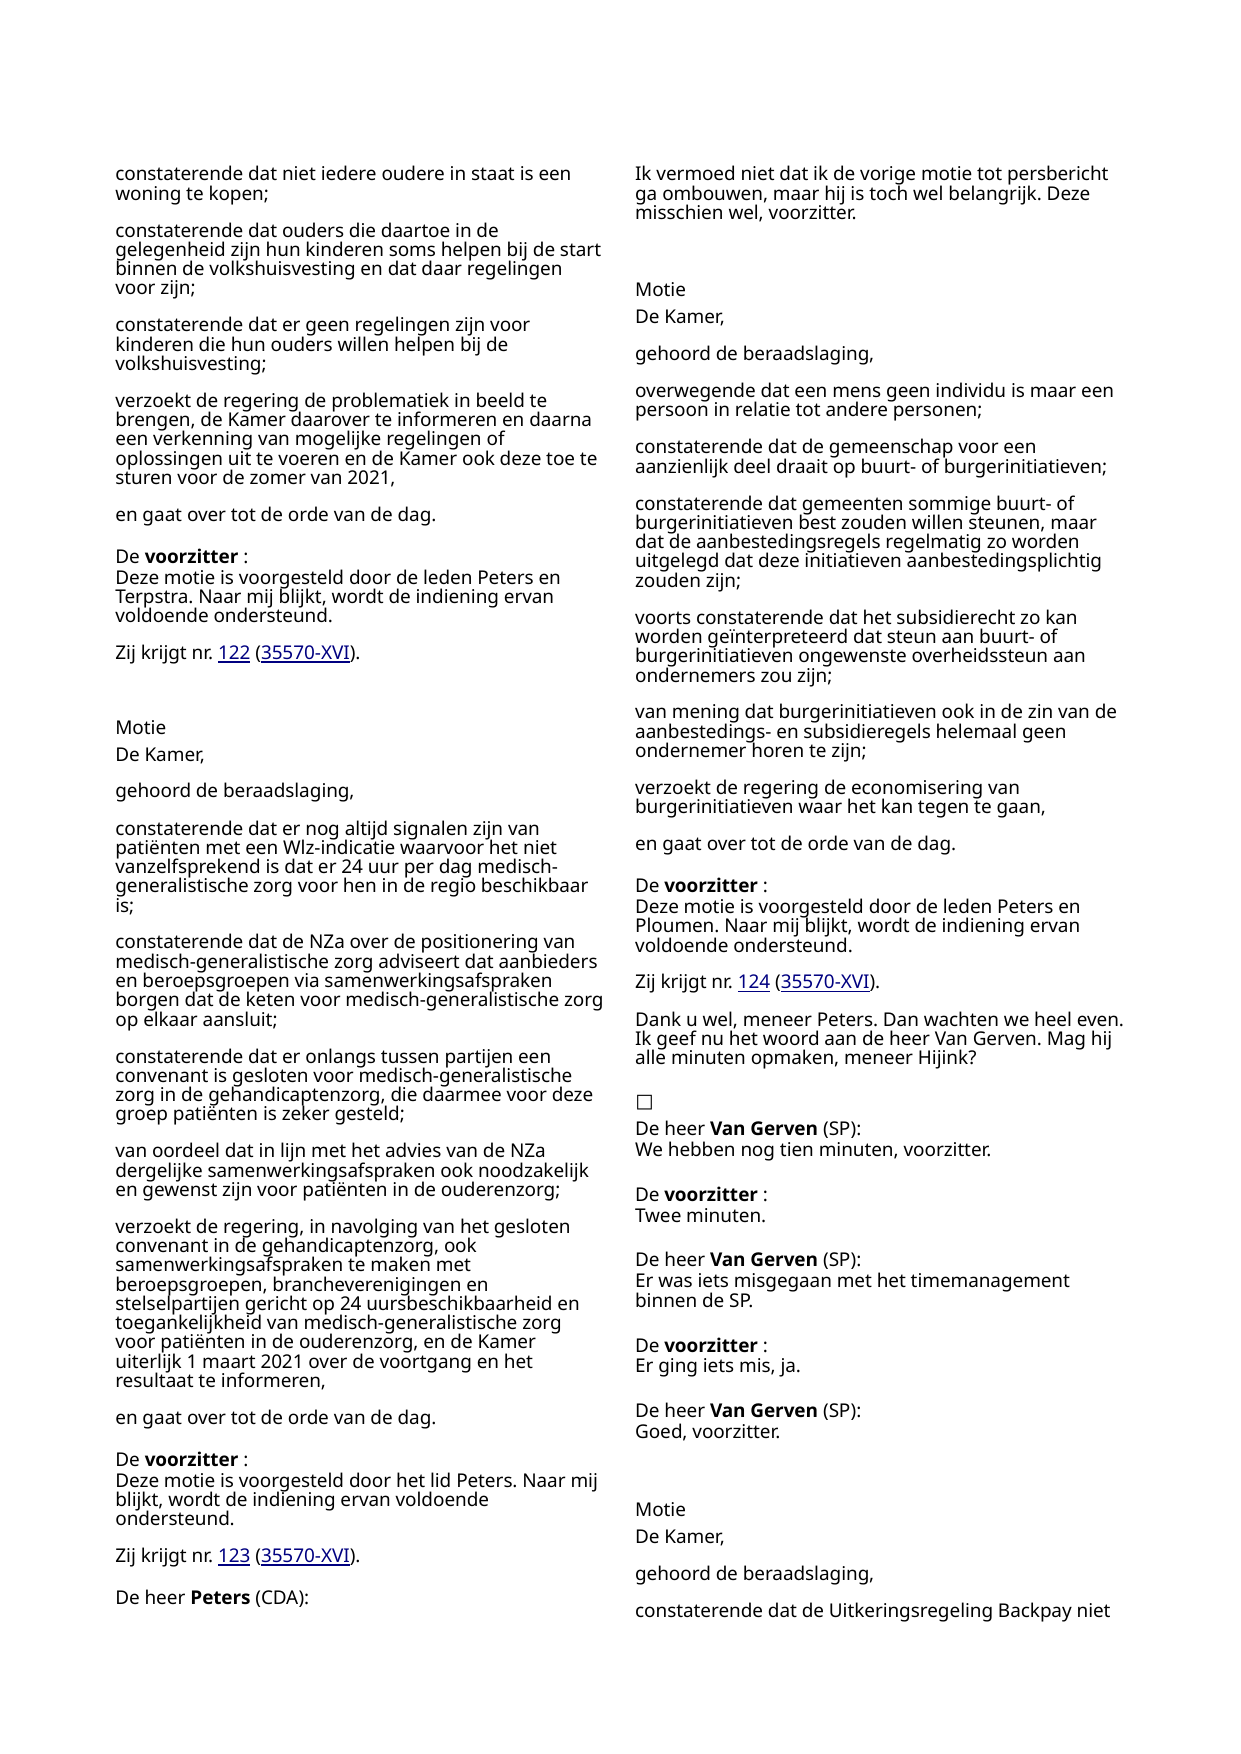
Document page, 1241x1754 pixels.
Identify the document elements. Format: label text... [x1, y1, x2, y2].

text constaterende dat er nog altijd signalen zijn van patiënten met een Wlz-indicatie waarvoor het niet vanzelfsprekend is dat er 24 uur per dag medisch-generalistische zorg voor hen in de regio beschikbaar is; [115, 819, 605, 916]
text We hebben nog tien minuten, voorzitter. [635, 1141, 1125, 1160]
text De voorzitter : [115, 543, 605, 569]
text constaterende dat de Uitkeringsregeling Backpay niet [635, 1602, 1125, 1621]
text Ik vermoed niet dat ik de vorige motie tot persbericht ga ombouwen, maar hij is toch wel belangrijk. Deze misschien wel, voorzitter. [635, 165, 1125, 223]
text constaterende dat ouders die daartoe in de gelegenheid zijn hun kinderen soms helpen bij de start binnen de volkshuisvesting en dat daar regelingen voor zijn; [115, 222, 605, 299]
text Motie [635, 277, 1125, 302]
text Dank u wel, meneer Peters. Dan wachten we heel even. Ik geef nu het woord aan de heer Van Gerven. Mag hij alle minuten opmaken, meneer Hijink? [635, 1011, 1125, 1068]
text De heer Van Gerven (SP): [635, 1398, 1125, 1423]
text en gaat over tot de orde van de dag. [635, 835, 1125, 854]
text gehoord de beraadslaging, [635, 1565, 1125, 1584]
text De heer Van Gerven (SP): [635, 1115, 1125, 1141]
text De Kamer, [635, 1528, 1125, 1547]
text constaterende dat de NZa over de positionering van medisch-generalistische zorg adviseert dat aanbieders en beroepsgroepen via samenwerkingsafspraken borgen dat de keten voor medisch-generalistische zorg op elkaar aansluit; [115, 933, 605, 1030]
text De heer Van Gerven (SP): [635, 1247, 1125, 1272]
text Deze motie is voorgesteld door de leden Peters en Ploumen. Naar mij blijkt, wordt de indiening ervan voldoende ondersteund. [635, 898, 1125, 956]
text Deze motie is voorgesteld door het lid Peters. Naar mij blijkt, wordt de indiening ervan voldoende ondersteund. [115, 1472, 605, 1529]
text van mening dat burgerinitiatieven ook in de zin van de aanbestedings- en subsidieregels helemaal geen ondernemer horen te zijn; [635, 703, 1125, 761]
text constaterende dat gemeenten sommige buurt- of burgerinitiatieven best zouden willen steunen, maar dat de aanbestedingsregels regelmatig zo worden uitgelegd dat deze initiatieven aanbestedingsplichtig zouden zijn; [635, 495, 1125, 591]
text constaterende dat de gemeenschap voor een aanzienlijk deel draait op buurt- of burgerinitiatieven; [635, 438, 1125, 477]
text verzoekt de regering de problematiek in beeld te brengen, de Kamer daarover te informeren en daarna een verkenning van mogelijke regelingen of oplossingen uit te voeren en de Kamer ook deze toe te sturen voor de zomer van 2021, [115, 392, 605, 488]
text constaterende dat niet iedere oudere in staat is een woning te kopen; [115, 165, 605, 204]
text De voorzitter : [115, 1446, 605, 1472]
text van oordeel dat in lijn met het advies van de NZa dergelijke samenwerkingsafspraken ook noodzakelijk en gewenst zijn voor patiënten in de ouderenzorg; [115, 1142, 605, 1200]
text Deze motie is voorgesteld door de leden Peters en Terpstra. Naar mij blijkt, wordt de indiening ervan voldoende ondersteund. [115, 569, 605, 626]
text De voorzitter : [635, 1181, 1125, 1207]
text verzoekt de regering de economisering van burgerinitiatieven waar het kan tegen te gaan, [635, 779, 1125, 818]
text Zij krijgt nr. 122 (35570-XVI). [115, 644, 605, 663]
text Goed, voorzitter. [635, 1423, 1125, 1443]
text Er ging iets mis, ja. [635, 1357, 1125, 1377]
text Motie [635, 1496, 1125, 1522]
text Zij krijgt nr. 124 (35570-XVI). [635, 973, 1125, 993]
text en gaat over tot de orde van de dag. [115, 506, 605, 525]
text Motie [115, 714, 605, 739]
text constaterende dat er geen regelingen zijn voor kinderen die hun ouders willen helpen bij de volkshuisvesting; [115, 316, 605, 374]
text overwegende dat een mens geen individu is maar een persoon in relatie tot andere personen; [635, 382, 1125, 421]
text De Kamer, [635, 308, 1125, 327]
text constaterende dat er onlangs tussen partijen een convenant is gesloten voor medisch-generalistische zorg in de gehandicaptenzorg, die daarmee voor deze groep patiënten is zeker gesteld; [115, 1048, 605, 1125]
text De Kamer, [115, 746, 605, 765]
text gehoord de beraadslaging, [635, 345, 1125, 364]
text De heer Peters (CDA): [115, 1584, 605, 1610]
text De voorzitter : [635, 872, 1125, 898]
text Twee minuten. [635, 1207, 1125, 1226]
text Er was iets misgegaan met het timemanagement binnen de SP. [635, 1272, 1125, 1311]
text en gaat over tot de orde van de dag. [115, 1409, 605, 1428]
text De voorzitter : [635, 1332, 1125, 1357]
text verzoekt de regering, in navolging van het gesloten convenant in de gehandicaptenzorg, ook samenwerkingsafspraken te maken met beroepsgroepen, brancheverenigingen en stelselpartijen gericht op 24 uursbeschikbaarheid en toegankelijkheid van medisch-generalistische zorg voor patiënten in de ouderenzorg, en de Kamer uiterlijk 1 maart 2021 over de voortgang en het resultaat te informeren, [115, 1218, 605, 1391]
text ⬜ [635, 1089, 1125, 1115]
text gehoord de beraadslaging, [115, 782, 605, 802]
text voorts constaterende dat het subsidierecht zo kan worden geïnterpreteerd dat steun aan buurt- of burgerinitiatieven ongewenste overheidssteun aan ondernemers zou zijn; [635, 609, 1125, 686]
text Zij krijgt nr. 123 (35570-XVI). [115, 1547, 605, 1567]
